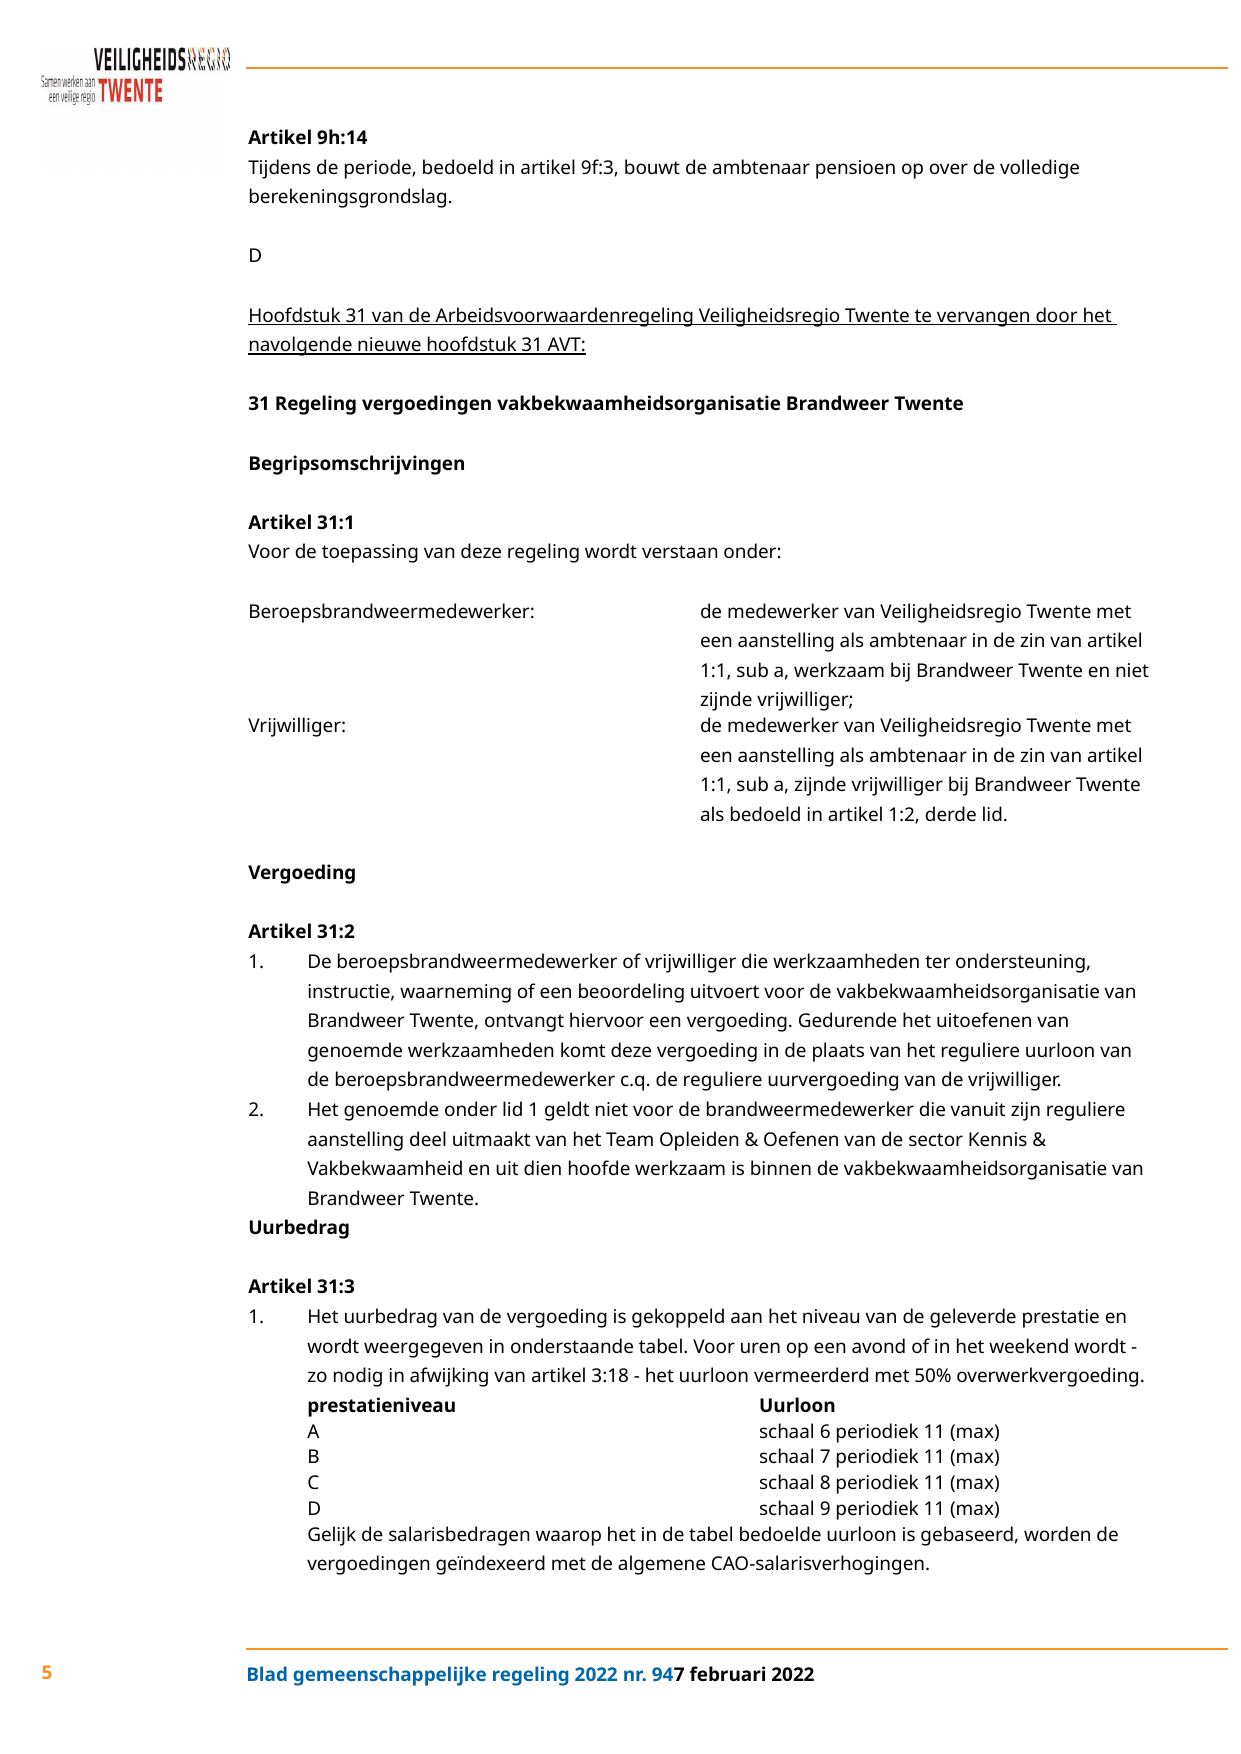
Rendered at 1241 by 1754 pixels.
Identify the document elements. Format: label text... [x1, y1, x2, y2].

text Tijdens de periode, bedoeld in artikel 9f:3, bouwt de ambtenaar pensioen op over de volledige berekeningsgrondslag. [248, 154, 1152, 209]
table_cell de medewerker van Veiligheidsregio Twente met een aanstelling als ambtenaar in de zin van artikel 1:1, sub a, zijnde vrijwilliger bij Brandweer Twente als bedoeld in artikel 1:2, derde lid. [700, 712, 1152, 827]
table_cell schaal 6 periodiek 11 (max) [759, 1418, 1211, 1444]
table_cell schaal 9 periodiek 11 (max) [759, 1495, 1211, 1521]
text Artikel 31:1 [248, 509, 1152, 535]
text Hoofdstuk 31 van de Arbeidsvoorwaardenregeling Veiligheidsregio Twente te vervangen door het navolgende nieuwe hoofdstuk 31 AVT: [248, 302, 1152, 357]
text 31 Regeling vergoedingen vakbekwaamheidsorganisatie Brandweer Twente [248, 391, 1152, 416]
text Uurbedrag [248, 1214, 1152, 1240]
table_header Uurloon [759, 1392, 1211, 1418]
picture [41, 47, 231, 172]
table_cell schaal 7 periodiek 11 (max) [759, 1444, 1211, 1469]
text Artikel 31:2 [248, 919, 1152, 944]
text Artikel 31:3 [248, 1274, 1152, 1299]
text Vergoeding [248, 859, 1152, 885]
table_cell Vrijwilliger: [248, 712, 700, 827]
table_header Beroepsbrandweermedewerker: [248, 598, 700, 712]
table_cell D [307, 1495, 759, 1521]
table_cell B [307, 1444, 759, 1469]
list Het uurbedrag van de vergoeding is gekoppeld aan het niveau van de geleverde prestatie en wordt weergegeven in onderstaande tabel. Voor uren op een avond of in het weekend wordt - zo nodig in afwijking van artikel 3:18 - het uurloon vermeerderd met 50% overwerkvergoeding. [248, 1303, 1152, 1388]
text D [248, 243, 1152, 268]
table_cell C [307, 1469, 759, 1495]
table_header de medewerker van Veiligheidsregio Twente met een aanstelling als ambtenaar in de zin van artikel 1:1, sub a, werkzaam bij Brandweer Twente en niet zijnde vrijwilliger; [700, 598, 1152, 712]
text Artikel 9h:14 [248, 124, 1152, 150]
list Gelijk de salarisbedragen waarop het in de tabel bedoelde uurloon is gebaseerd, worden de vergoedingen geïndexeerd met de algemene CAO-salarisverhogingen. [248, 1521, 1152, 1576]
text Begripsomschrijvingen [248, 450, 1152, 476]
text Voor de toepassing van deze regeling wordt verstaan onder: [248, 538, 1152, 564]
table_header prestatieniveau [307, 1392, 759, 1418]
list Het genoemde onder lid 1 geldt niet voor de brandweermedewerker die vanuit zijn reguliere aanstelling deel uitmaakt van het Team Opleiden & Oefenen van de sector Kennis & Vakbekwaamheid en uit dien hoofde werkzaam is binnen de vakbekwaamheidsorganisatie van Brandweer Twente. [248, 1096, 1152, 1211]
list De beroepsbrandweermedewerker of vrijwilliger die werkzaamheden ter ondersteuning, instructie, waarneming of een beoordeling uitvoert voor de vakbekwaamheidsorganisatie van Brandweer Twente, ontvangt hiervoor een vergoeding. Gedurende het uitoefenen van genoemde werkzaamheden komt deze vergoeding in de plaats van het reguliere uurloon van de beroepsbrandweermedewerker c.q. de reguliere uurvergoeding van de vrijwilliger. [248, 948, 1152, 1092]
table_cell schaal 8 periodiek 11 (max) [759, 1469, 1211, 1495]
table_cell A [307, 1418, 759, 1444]
